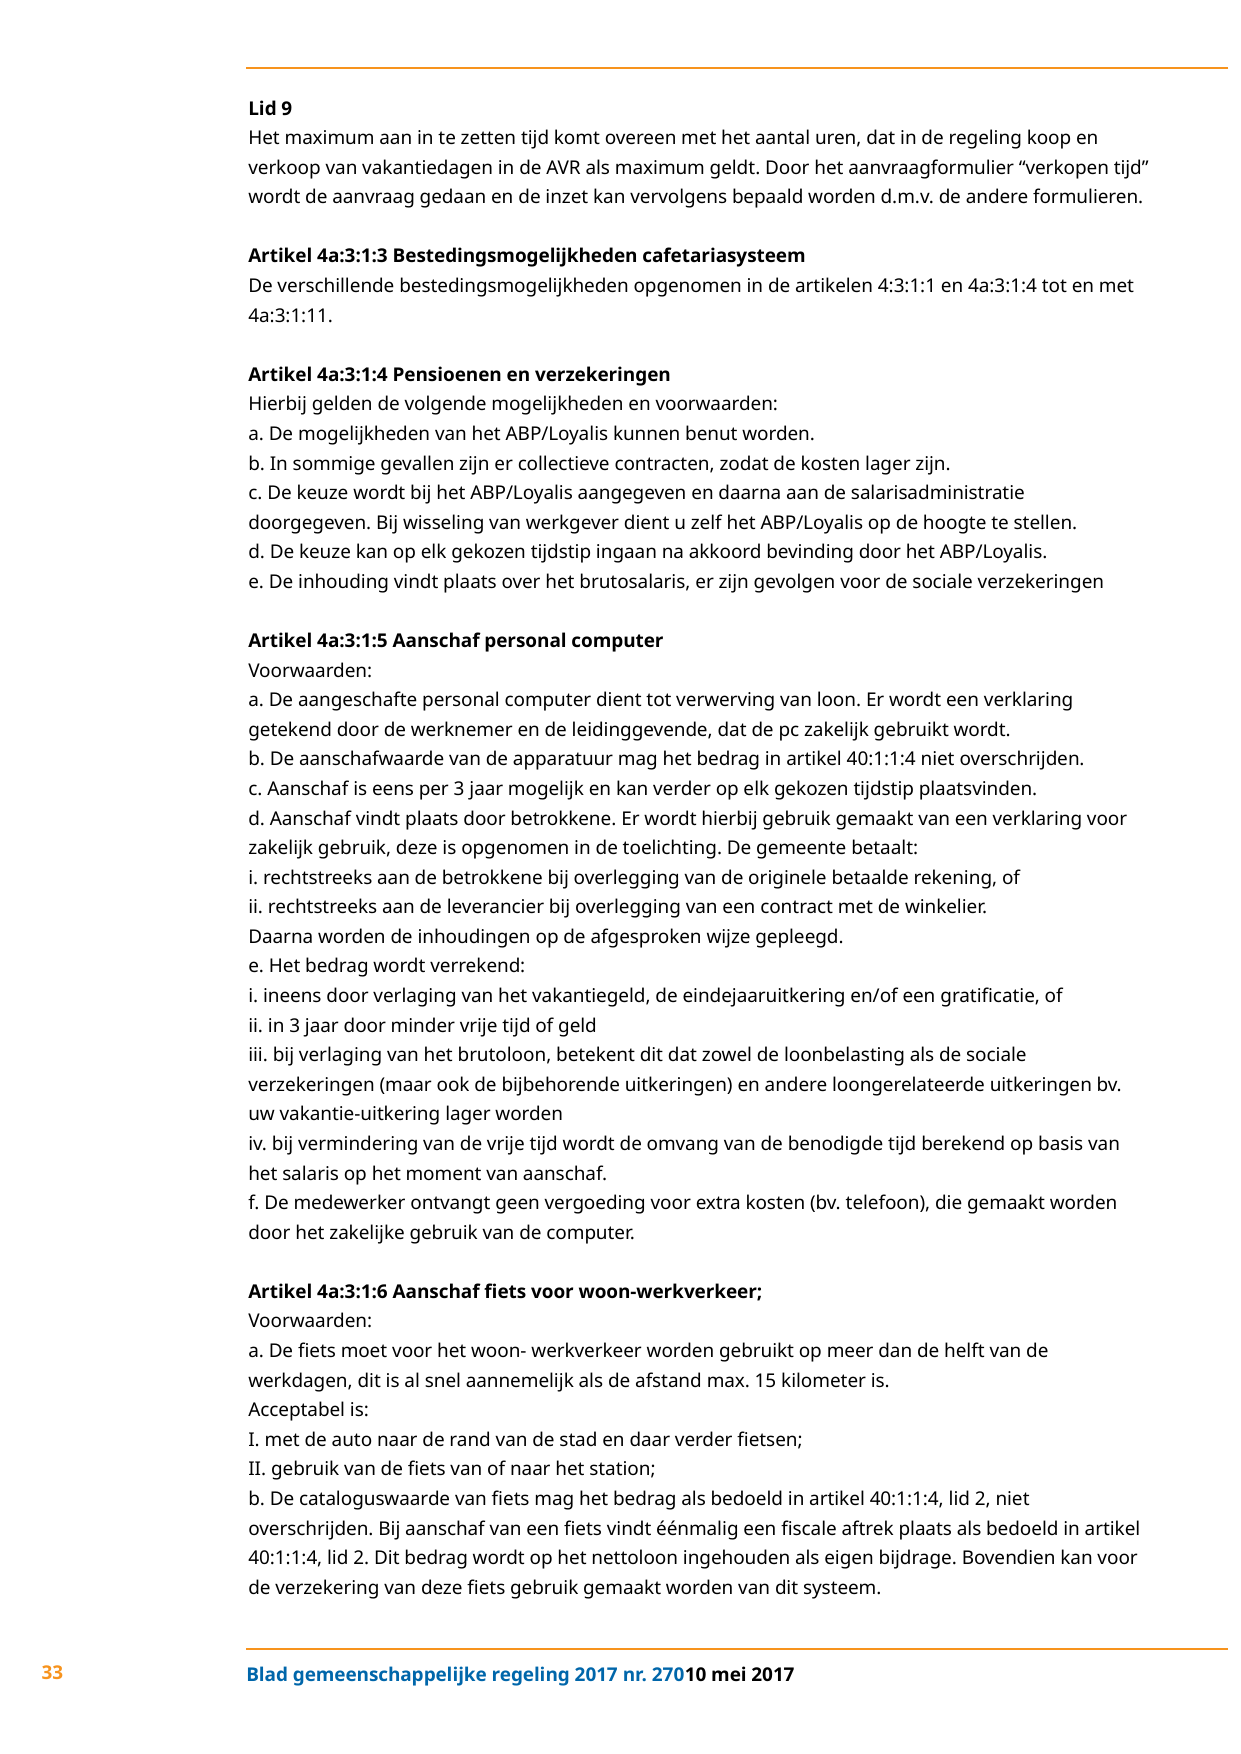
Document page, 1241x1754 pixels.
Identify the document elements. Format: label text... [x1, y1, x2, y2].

text d. De keuze kan op elk gekozen tijdstip ingaan na akkoord bevinding door het ABP/Loyalis. [248, 538, 1152, 564]
text iii. bij verlaging van het brutoloon, betekent dit dat zowel de loonbelasting als de sociale verzekeringen (maar ook de bijbehorende uitkeringen) en andere loongerelateerde uitkeringen bv. uw vakantie-uitkering lager worden [248, 1041, 1152, 1126]
text Voorwaarden: [248, 657, 1152, 683]
text b. De cataloguswaarde van fiets mag het bedrag als bedoeld in artikel 40:1:1:4, lid 2, niet overschrijden. Bij aanschaf van een fiets vindt éénmalig een fiscale aftrek plaats als bedoeld in artikel 40:1:1:4, lid 2. Dit bedrag wordt op het nettoloon ingehouden als eigen bijdrage. Bovendien kan voor de verzekering van deze fiets gebruik gemaakt worden van dit systeem. [248, 1485, 1152, 1600]
picture [41, 47, 231, 172]
text Daarna worden de inhoudingen op de afgesproken wijze gepleegd. [248, 923, 1152, 949]
text i. ineens door verlaging van het vakantiegeld, de eindejaaruitkering en/of een gratificatie, of [248, 982, 1152, 1008]
text d. Aanschaf vindt plaats door betrokkene. Er wordt hierbij gebruik gemaakt van een verklaring voor zakelijk gebruik, deze is opgenomen in de toelichting. De gemeente betaalt: [248, 805, 1152, 860]
text a. De aangeschafte personal computer dient tot verwerving van loon. Er wordt een verklaring getekend door de werknemer en de leidinggevende, dat de pc zakelijk gebruikt wordt. [248, 686, 1152, 742]
text I. met de auto naar de rand van de stad en daar verder fietsen; [248, 1426, 1152, 1452]
text e. De inhouding vindt plaats over het brutosalaris, er zijn gevolgen voor de sociale verzekeringen [248, 568, 1152, 594]
text Hierbij gelden de volgende mogelijkheden en voorwaarden: [248, 391, 1152, 416]
text a. De fiets moet voor het woon- werkverkeer worden gebruikt op meer dan de helft van de werkdagen, dit is al snel aannemelijk als de afstand max. 15 kilometer is. [248, 1337, 1152, 1393]
text e. Het bedrag wordt verrekend: [248, 953, 1152, 978]
text Het maximum aan in te zetten tijd komt overeen met het aantal uren, dat in de regeling koop en verkoop van vakantiedagen in de AVR als maximum geldt. Door het aanvraagformulier “verkopen tijd” wordt de aanvraag gedaan en de inzet kan vervolgens bepaald worden d.m.v. de andere formulieren. [248, 124, 1152, 209]
text Acceptabel is: [248, 1396, 1152, 1422]
text a. De mogelijkheden van het ABP/Loyalis kunnen benut worden. [248, 420, 1152, 446]
text f. De medewerker ontvangt geen vergoeding voor extra kosten (bv. telefoon), die gemaakt worden door het zakelijke gebruik van de computer. [248, 1189, 1152, 1245]
text Artikel 4a:3:1:6 Aanschaf fiets voor woon-werkverkeer; [248, 1278, 1152, 1304]
text c. De keuze wordt bij het ABP/Loyalis aangegeven en daarna aan de salarisadministratie doorgegeven. Bij wisseling van werkgever dient u zelf het ABP/Loyalis op de hoogte te stellen. [248, 479, 1152, 535]
text ii. rechtstreeks aan de leverancier bij overlegging van een contract met de winkelier. [248, 893, 1152, 919]
text ii. in 3 jaar door minder vrije tijd of geld [248, 1012, 1152, 1038]
text b. De aanschafwaarde van de apparatuur mag het bedrag in artikel 40:1:1:4 niet overschrijden. [248, 746, 1152, 771]
text II. gebruik van de fiets van of naar het station; [248, 1456, 1152, 1481]
text Voorwaarden: [248, 1308, 1152, 1333]
text Lid 9 [248, 95, 1152, 121]
text iv. bij vermindering van de vrije tijd wordt de omvang van de benodigde tijd berekend op basis van het salaris op het moment van aanschaf. [248, 1130, 1152, 1186]
text c. Aanschaf is eens per 3 jaar mogelijk en kan verder op elk gekozen tijdstip plaatsvinden. [248, 775, 1152, 801]
text Artikel 4a:3:1:5 Aanschaf personal computer [248, 627, 1152, 653]
text Artikel 4a:3:1:3 Bestedingsmogelijkheden cafetariasysteem [248, 243, 1152, 268]
text i. rechtstreeks aan de betrokkene bij overlegging van de originele betaalde rekening, of [248, 864, 1152, 890]
text Artikel 4a:3:1:4 Pensioenen en verzekeringen [248, 361, 1152, 387]
text b. In sommige gevallen zijn er collectieve contracten, zodat de kosten lager zijn. [248, 450, 1152, 476]
text De verschillende bestedingsmogelijkheden opgenomen in de artikelen 4:3:1:1 en 4a:3:1:4 tot en met 4a:3:1:11. [248, 272, 1152, 328]
